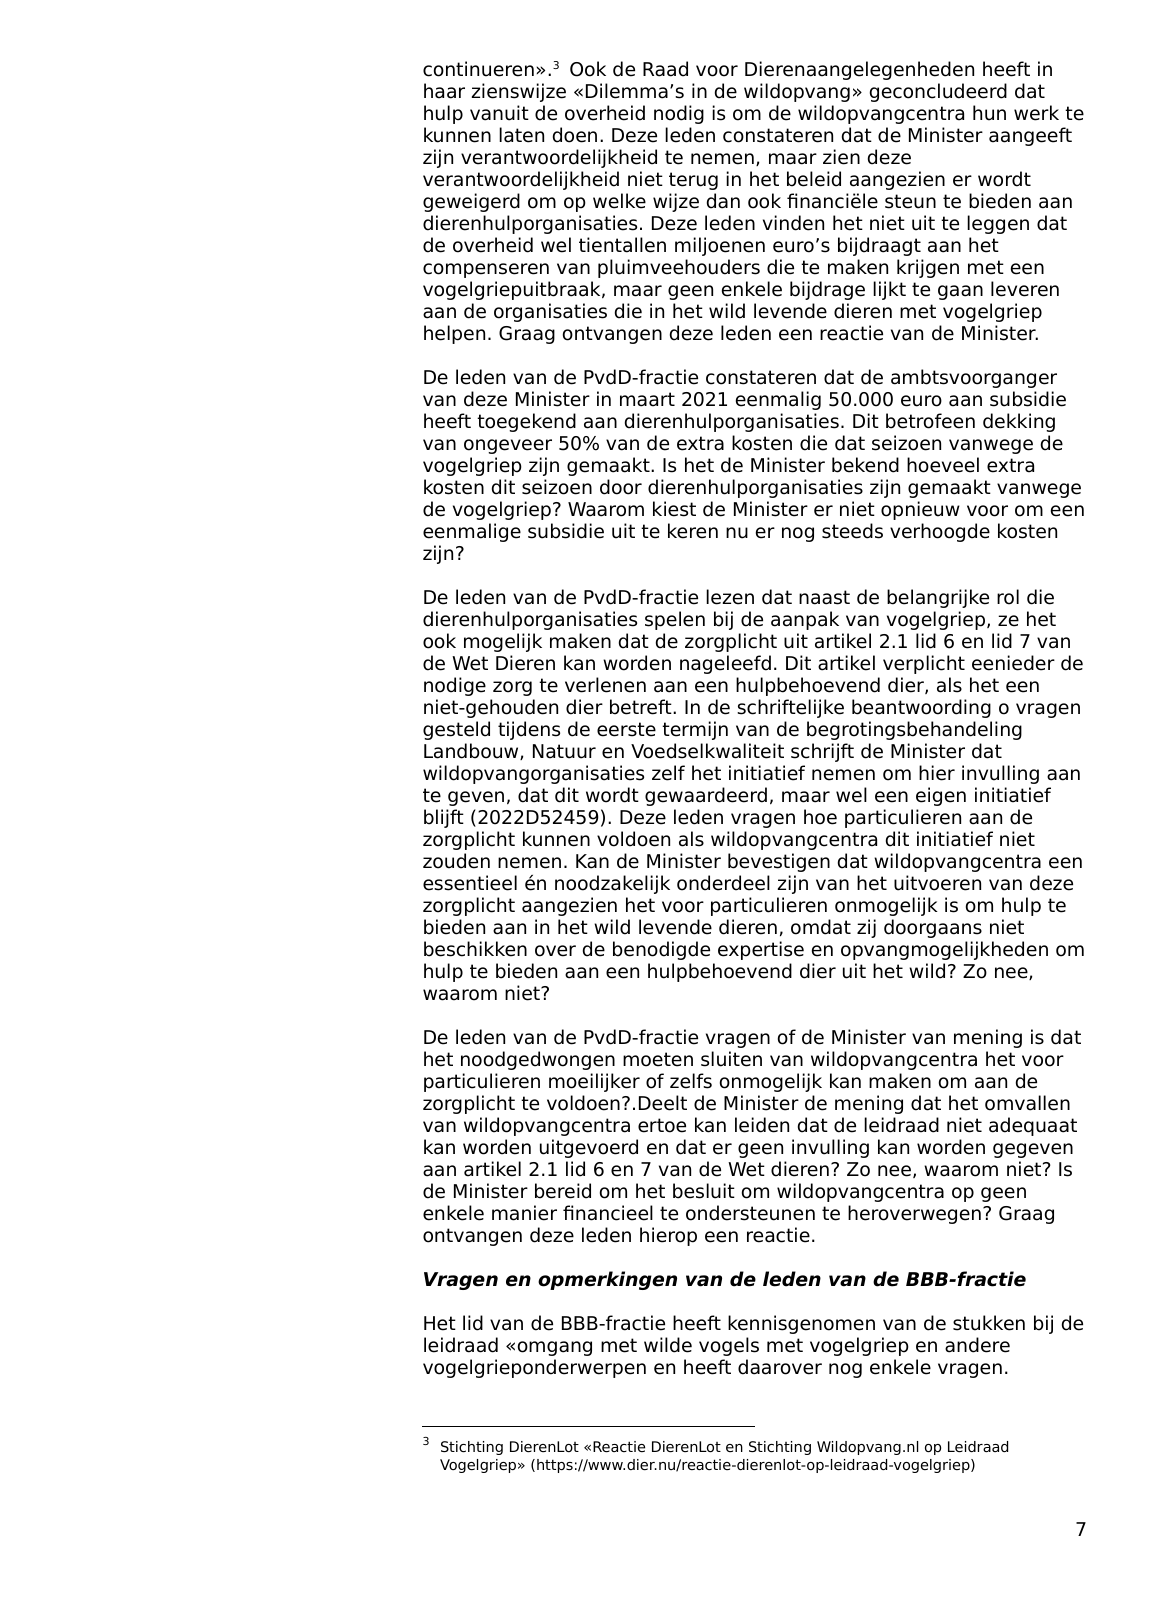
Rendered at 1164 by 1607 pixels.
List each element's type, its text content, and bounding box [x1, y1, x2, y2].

text De leden van de PvdD-fractie vragen of de Minister van mening is dat het noodgedwongen moeten sluiten van wildopvangcentra het voor particulieren moeilijker of zelfs onmogelijk kan maken om aan de zorgplicht te voldoen?.Deelt de Minister de mening dat het omvallen van wildopvangcentra ertoe kan leiden dat de leidraad niet adequaat kan worden uitgevoerd en dat er geen invulling kan worden gegeven aan artikel 2.1 lid 6 en 7 van de Wet dieren? Zo nee, waarom niet? Is de Minister bereid om het besluit om wildopvangcentra op geen enkele manier financieel te ondersteunen te heroverwegen? Graag ontvangen deze leden hierop een reactie. [422, 1027, 1087, 1247]
text De leden van de PvdD-fractie lezen dat naast de belangrijke rol die dierenhulporganisaties spelen bij de aanpak van vogelgriep, ze het ook mogelijk maken dat de zorgplicht uit artikel 2.1 lid 6 en lid 7 van de Wet Dieren kan worden nageleefd. Dit artikel verplicht eenieder de nodige zorg te verlenen aan een hulpbehoevend dier, als het een niet-gehouden dier betreft. In de schriftelijke beantwoording o vragen gesteld tijdens de eerste termijn van de begrotingsbehandeling Landbouw, Natuur en Voedselkwaliteit schrijft de Minister dat wildopvangorganisaties zelf het initiatief nemen om hier invulling aan te geven, dat dit wordt gewaardeerd, maar wel een eigen initiatief blijft (2022D52459). Deze leden vragen hoe particulieren aan de zorgplicht kunnen voldoen als wildopvangcentra dit initiatief niet zouden nemen. Kan de Minister bevestigen dat wildopvangcentra een essentieel én noodzakelijk onderdeel zijn van het uitvoeren van deze zorgplicht aangezien het voor particulieren onmogelijk is om hulp te bieden aan in het wild levende dieren, omdat zij doorgaans niet beschikken over de benodigde expertise en opvangmogelijkheden om hulp te bieden aan een hulpbehoevend dier uit het wild? Zo nee, waarom niet? [422, 587, 1087, 1004]
text Het lid van de BBB-fractie heeft kennisgenomen van de stukken bij de [422, 1313, 1087, 1335]
text continueren». Ook de Raad voor Dierenaangelegenheden heeft in haar zienswijze «Dilemma’s in de wildopvang» geconcludeerd dat hulp vanuit de overheid nodig is om de wildopvangcentra hun werk te kunnen laten doen. Deze leden constateren dat de Minister aangeeft zijn verantwoordelijkheid te nemen, maar zien deze verantwoordelijkheid niet terug in het beleid aangezien er wordt geweigerd om op welke wijze dan ook financiële steun te bieden aan dierenhulporganisaties. Deze leden vinden het niet uit te leggen dat de overheid wel tientallen miljoenen euro’s bijdraagt aan het compenseren van pluimveehouders die te maken krijgen met een vogelgriepuitbraak, maar geen enkele bijdrage lijkt te gaan leveren aan de organisaties die in het wild levende dieren met vogelgriep helpen. Graag ontvangen deze leden een reactie van de Minister. [422, 59, 1087, 345]
text leidraad «omgang met wilde vogels met vogelgriep en andere vogelgrieponderwerpen en heeft daarover nog enkele vragen. [422, 1335, 1087, 1379]
subtitle Vragen en opmerkingen van de leden van de BBB-fractie [422, 1269, 1087, 1291]
text De leden van de PvdD-fractie constateren dat de ambtsvoorganger van deze Minister in maart 2021 eenmalig 50.000 euro aan subsidie heeft toegekend aan dierenhulporganisaties. Dit betrofeen dekking van ongeveer 50% van de extra kosten die dat seizoen vanwege de vogelgriep zijn gemaakt. Is het de Minister bekend hoeveel extra kosten dit seizoen door dierenhulporganisaties zijn gemaakt vanwege de vogelgriep? Waarom kiest de Minister er niet opnieuw voor om een eenmalige subsidie uit te keren nu er nog steeds verhoogde kosten zijn? [422, 367, 1087, 565]
text Stichting DierenLot «Reactie DierenLot en Stichting Wildopvang.nl op Leidraad Vogelgriep» (https://www.dier.nu/reactie-dierenlot-op-leidraad-vogelgriep) [422, 1435, 1087, 1474]
